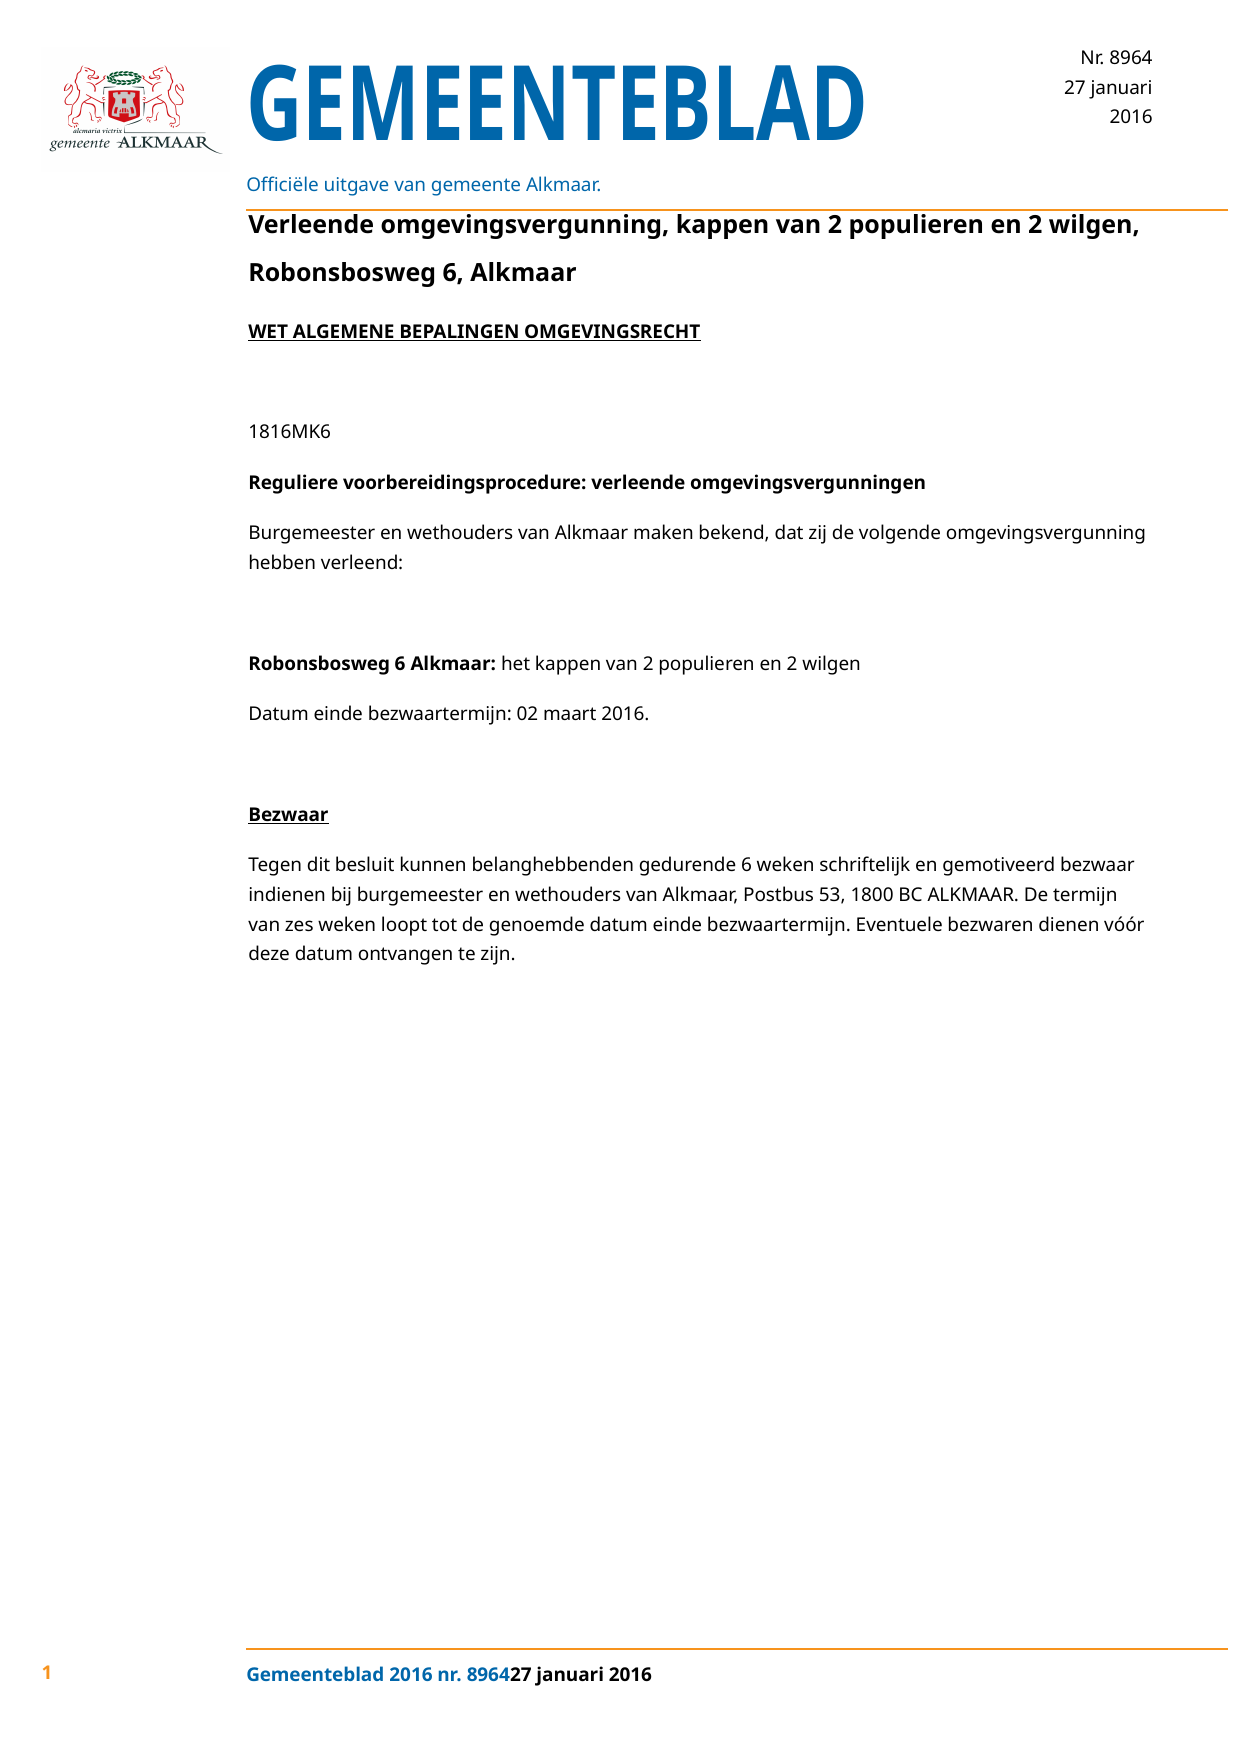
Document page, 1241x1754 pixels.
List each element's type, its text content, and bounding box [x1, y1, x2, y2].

text Reguliere voorbereidingsprocedure: verleende omgevingsvergunningen [248, 469, 1152, 495]
text Robonsbosweg 6 Alkmaar: het kappen van 2 populieren en 2 wilgen [248, 650, 1152, 676]
text Datum einde bezwaartermijn: 02 maart 2016. [248, 700, 1152, 726]
text Verleende omgevingsvergunning, kappen van 2 populieren en 2 wilgen, Robonsbosweg 6, Alkmaar [248, 211, 1152, 288]
text Burgemeester en wethouders van Alkmaar maken bekend, dat zij de volgende omgevingsvergunning hebben verleend: [248, 519, 1152, 575]
text Bezwaar [248, 801, 1152, 827]
text WET ALGEMENE BEPALINGEN OMGEVINGSRECHT [248, 318, 1152, 344]
text Tegen dit besluit kunnen belanghebbenden gedurende 6 weken schriftelijk en gemotiveerd bezwaar indienen bij burgemeester en wethouders van Alkmaar, Postbus 53, 1800 BC ALKMAAR. De termijn van zes weken loopt tot de genoemde datum einde bezwaartermijn. Eventuele bezwaren dienen vóór deze datum ontvangen te zijn. [248, 852, 1152, 966]
picture [41, 47, 231, 172]
text 1816MK6 [248, 419, 1152, 444]
